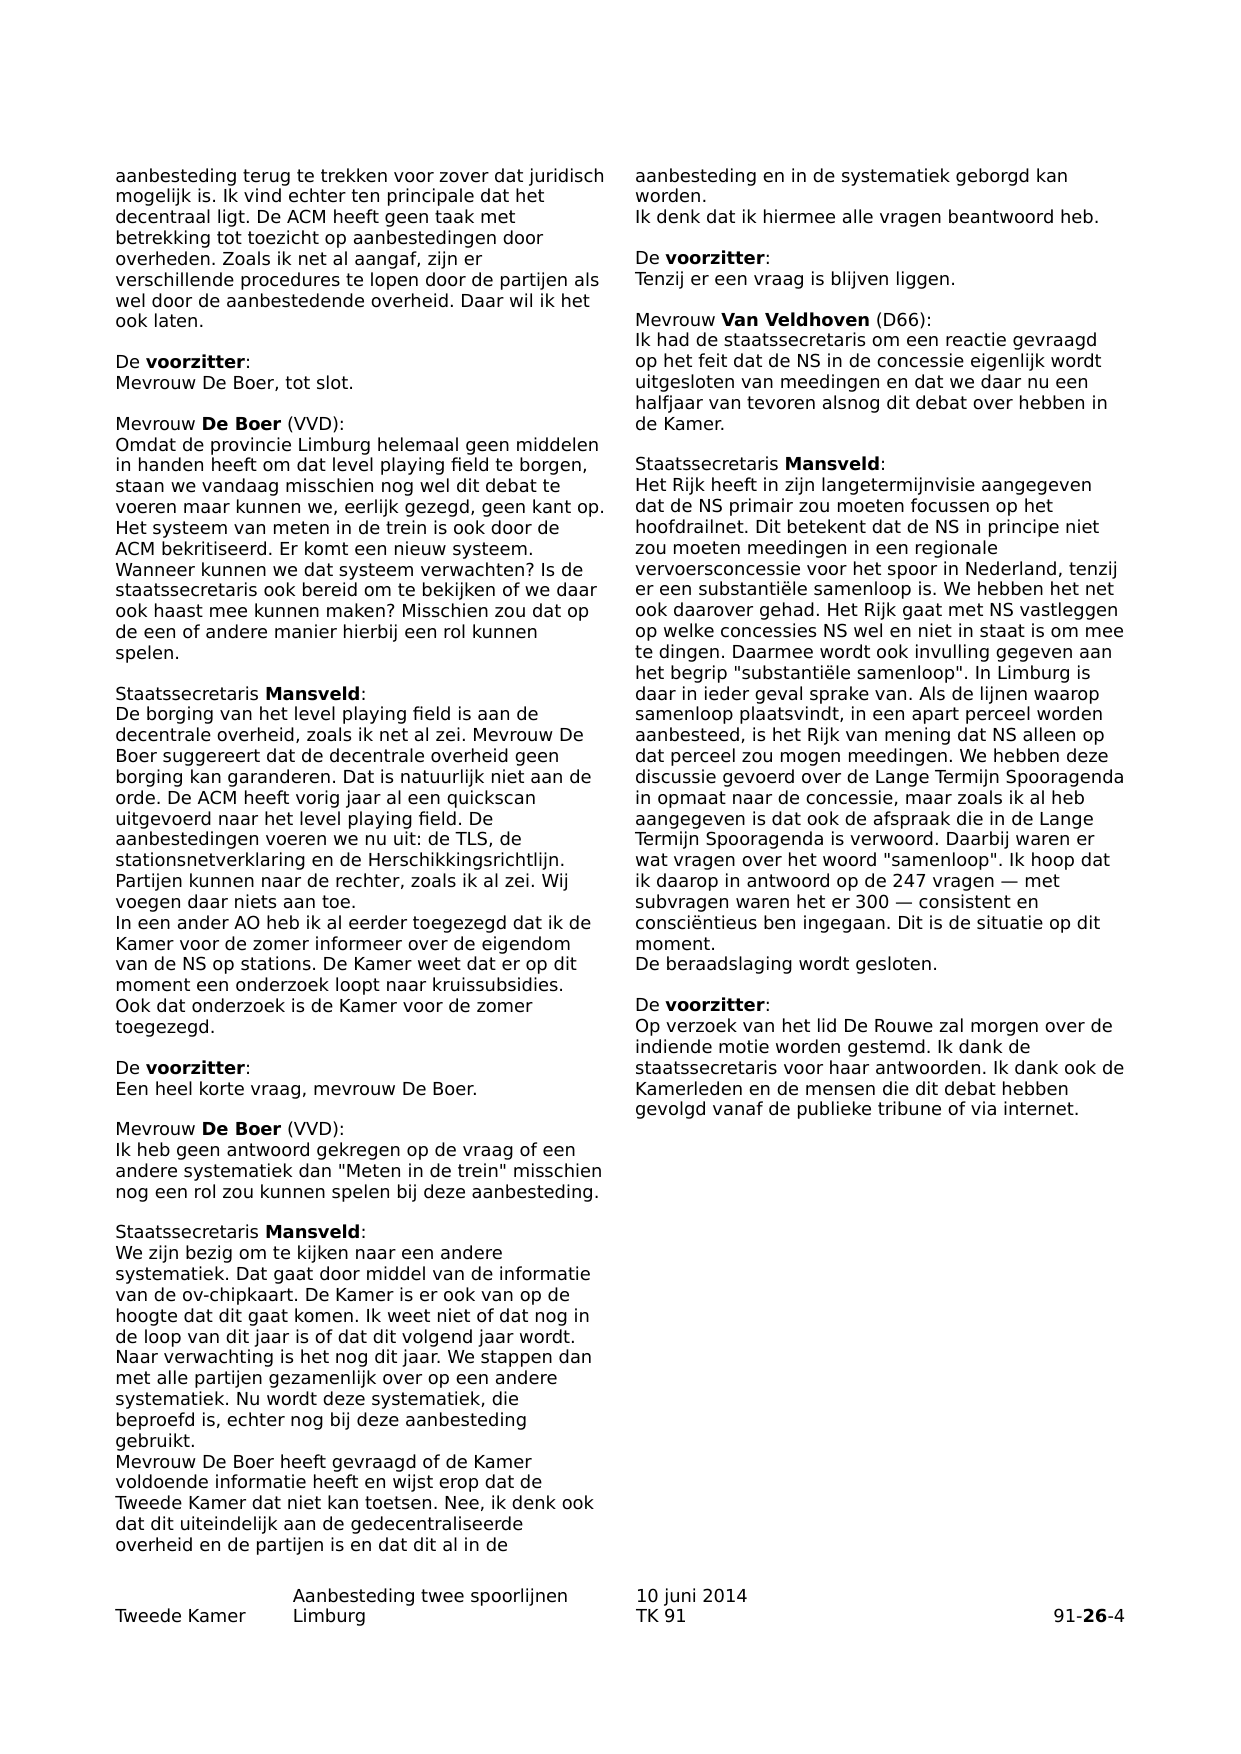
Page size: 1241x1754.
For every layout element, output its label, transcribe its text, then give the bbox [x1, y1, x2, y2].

text Op verzoek van het lid De Rouwe zal morgen over de indiende motie worden gestemd. Ik dank de staatssecretaris voor haar antwoorden. Ik dank ook de Kamerleden en de mensen die dit debat hebben gevolgd vanaf de publieke tribune of via internet. [635, 1016, 1125, 1120]
text aanbesteding en in de systematiek geborgd kan worden. [635, 165, 1125, 207]
text Staatssecretaris Mansveld: [635, 454, 1125, 475]
text Tenzij er een vraag is blijven liggen. [635, 268, 1125, 289]
text Staatssecretaris Mansveld: [115, 1222, 605, 1243]
text Omdat de provincie Limburg helemaal geen middelen in handen heeft om dat level playing field te borgen, staan we vandaag misschien nog wel dit debat te voeren maar kunnen we, eerlijk gezegd, geen kant op. Het systeem van meten in de trein is ook door de ACM bekritiseerd. Er komt een nieuw systeem. Wanneer kunnen we dat systeem verwachten? Is de staatssecretaris ook bereid om te bekijken of we daar ook haast mee kunnen maken? Misschien zou dat op de een of andere manier hierbij een rol kunnen spelen. [115, 434, 605, 663]
text De voorzitter: [635, 248, 1125, 268]
text Mevrouw De Boer (VVD): [115, 1119, 605, 1140]
text Mevrouw De Boer, tot slot. [115, 373, 605, 393]
text Een heel korte vraag, mevrouw De Boer. [115, 1078, 605, 1099]
text Staatssecretaris Mansveld: [115, 683, 605, 704]
text In een ander AO heb ik al eerder toegezegd dat ik de Kamer voor de zomer informeer over de eigendom van de NS op stations. De Kamer weet dat er op dit moment een onderzoek loopt naar kruissubsidies. Ook dat onderzoek is de Kamer voor de zomer toegezegd. [115, 912, 605, 1037]
text Mevrouw De Boer (VVD): [115, 413, 605, 434]
text Ik denk dat ik hiermee alle vragen beantwoord heb. [635, 207, 1125, 228]
text De voorzitter: [115, 352, 605, 373]
text De beraadslaging wordt gesloten. [635, 954, 1125, 975]
text Ik heb geen antwoord gekregen op de vraag of een andere systematiek dan "Meten in de trein" misschien nog een rol zou kunnen spelen bij deze aanbesteding. [115, 1140, 605, 1202]
text Ik had de staatssecretaris om een reactie gevraagd op het feit dat de NS in de concessie eigenlijk wordt uitgesloten van meedingen en dat we daar nu een halfjaar van tevoren alsnog dit debat over hebben in de Kamer. [635, 330, 1125, 434]
text We zijn bezig om te kijken naar een andere systematiek. Dat gaat door middel van de informatie van de ov-chipkaart. De Kamer is er ook van op de hoogte dat dit gaat komen. Ik weet niet of dat nog in de loop van dit jaar is of dat dit volgend jaar wordt. Naar verwachting is het nog dit jaar. We stappen dan met alle partijen gezamenlijk over op een andere systematiek. Nu wordt deze systematiek, die beproefd is, echter nog bij deze aanbesteding gebruikt. [115, 1243, 605, 1451]
text Mevrouw De Boer heeft gevraagd of de Kamer voldoende informatie heeft en wijst erop dat de Tweede Kamer dat niet kan toetsen. Nee, ik denk ook dat dit uiteindelijk aan de gedecentraliseerde overheid en de partijen is en dat dit al in de [115, 1451, 605, 1556]
text aanbesteding terug te trekken voor zover dat juridisch mogelijk is. Ik vind echter ten principale dat het decentraal ligt. De ACM heeft geen taak met betrekking tot toezicht op aanbestedingen door overheden. Zoals ik net al aangaf, zijn er verschillende procedures te lopen door de partijen als wel door de aanbestedende overheid. Daar wil ik het ook laten. [115, 165, 605, 332]
text Het Rijk heeft in zijn langetermijnvisie aangegeven dat de NS primair zou moeten focussen op het hoofdrailnet. Dit betekent dat de NS in principe niet zou moeten meedingen in een regionale vervoersconcessie voor het spoor in Nederland, tenzij er een substantiële samenloop is. We hebben het net ook daarover gehad. Het Rijk gaat met NS vastleggen op welke concessies NS wel en niet in staat is om mee te dingen. Daarmee wordt ook invulling gegeven aan het begrip "substantiële samenloop". In Limburg is daar in ieder geval sprake van. Als de lijnen waarop samenloop plaatsvindt, in een apart perceel worden aanbesteed, is het Rijk van mening dat NS alleen op dat perceel zou mogen meedingen. We hebben deze discussie gevoerd over de Lange Termijn Spooragenda in opmaat naar de concessie, maar zoals ik al heb aangegeven is dat ook de afspraak die in de Lange Termijn Spooragenda is verwoord. Daarbij waren er wat vragen over het woord "samenloop". Ik hoop dat ik daarop in antwoord op de 247 vragen — met subvragen waren het er 300 — consistent en consciëntieus ben ingegaan. Dit is de situatie op dit moment. [635, 475, 1125, 954]
text Mevrouw Van Veldhoven (D66): [635, 309, 1125, 330]
text De voorzitter: [635, 995, 1125, 1016]
text De borging van het level playing field is aan de decentrale overheid, zoals ik net al zei. Mevrouw De Boer suggereert dat de decentrale overheid geen borging kan garanderen. Dat is natuurlijk niet aan de orde. De ACM heeft vorig jaar al een quickscan uitgevoerd naar het level playing field. De aanbestedingen voeren we nu uit: de TLS, de stationsnetverklaring en de Herschikkingsrichtlijn. Partijen kunnen naar de rechter, zoals ik al zei. Wij voegen daar niets aan toe. [115, 704, 605, 912]
text De voorzitter: [115, 1057, 605, 1078]
